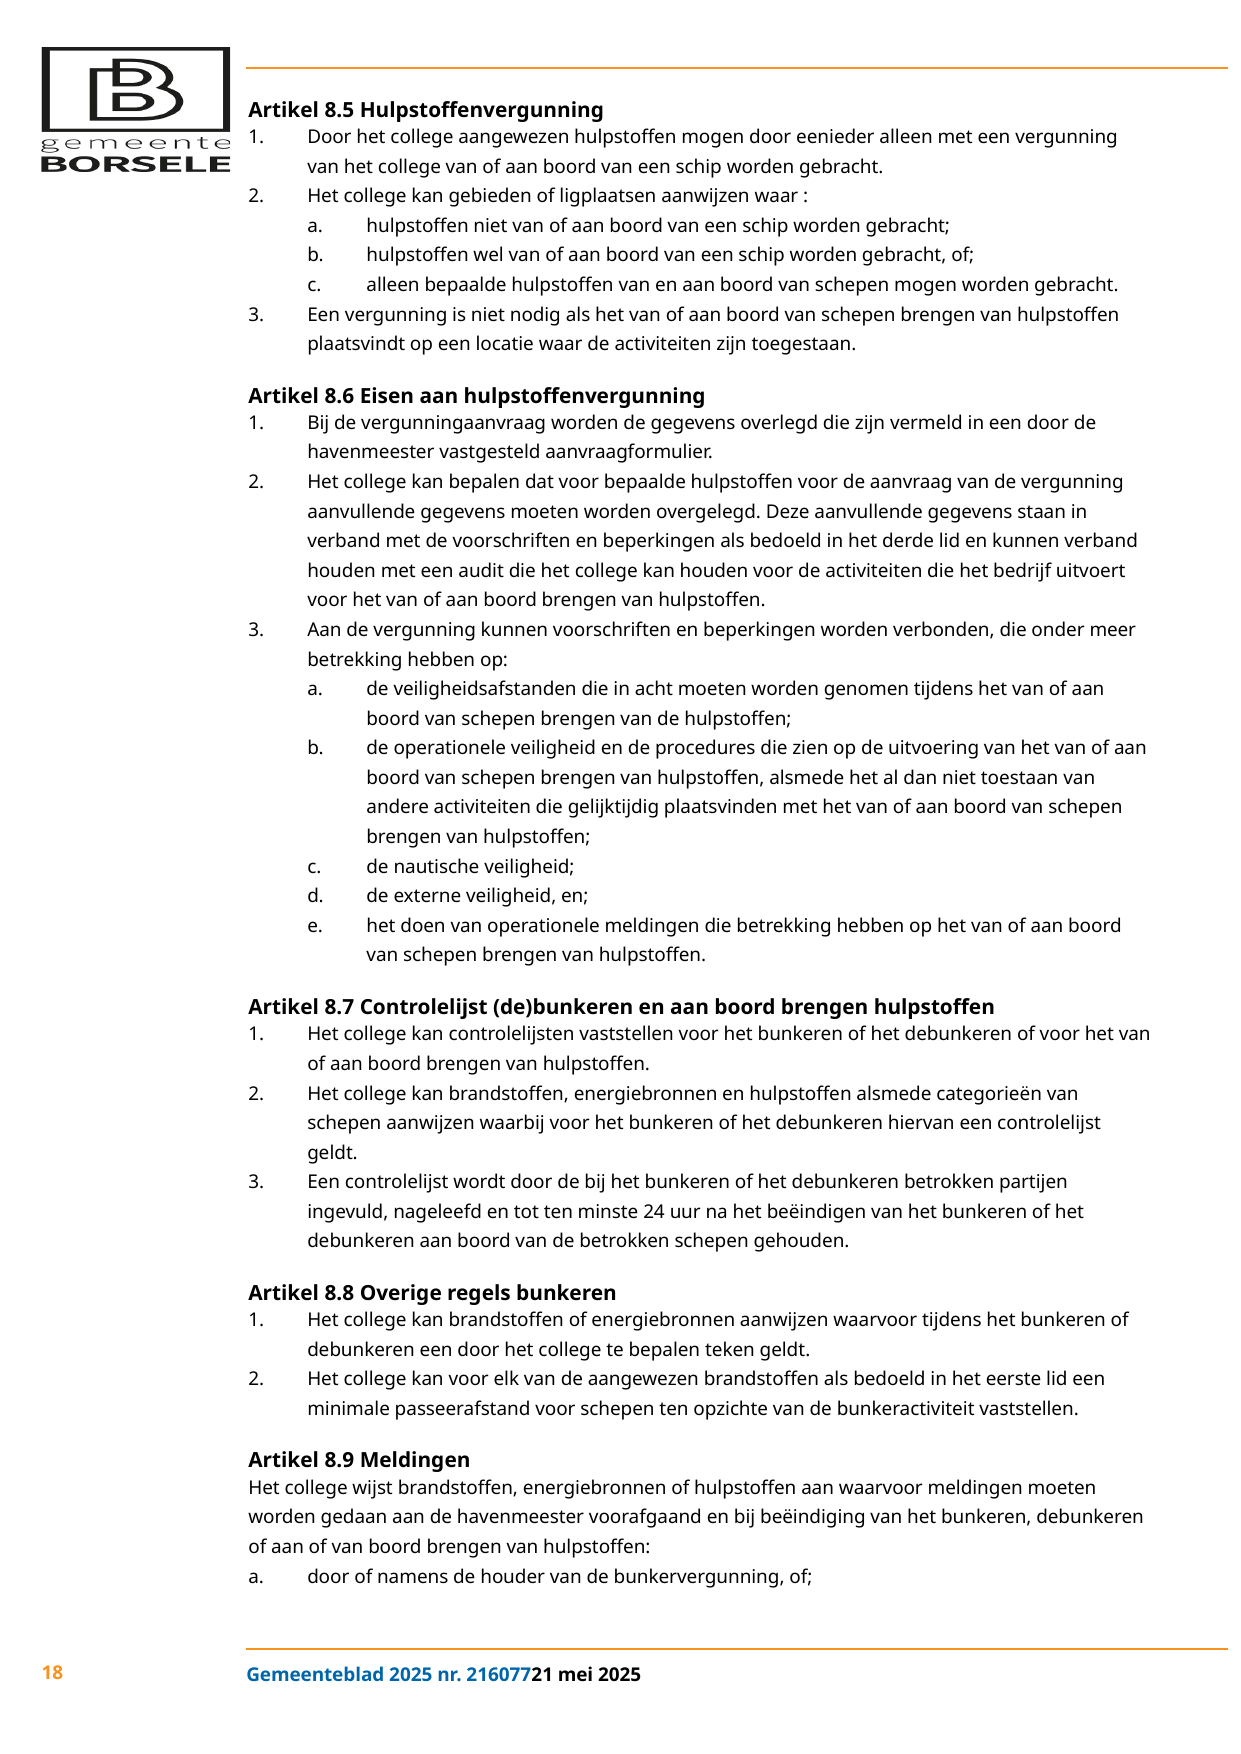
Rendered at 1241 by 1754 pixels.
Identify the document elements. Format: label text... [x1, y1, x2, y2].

text Het college wijst brandstoffen, energiebronnen of hulpstoffen aan waarvoor meldingen moeten worden gedaan aan de havenmeester voorafgaand en bij beëindiging van het bunkeren, debunkeren of aan of van boord brengen van hulpstoffen: [248, 1474, 1152, 1559]
list Het college kan voor elk van de aangewezen brandstoffen als bedoeld in het eerste lid een minimale passeerafstand voor schepen ten opzichte van de bunkeractiviteit vaststellen. [248, 1366, 1152, 1421]
list Door het college aangewezen hulpstoffen mogen door eenieder alleen met een vergunning van het college van of aan boord van een schip worden gebracht. [248, 123, 1152, 178]
text Artikel 8.7 Controlelijst (de)bunkeren en aan boord brengen hulpstoffen [248, 992, 1152, 1021]
list hulpstoffen niet van of aan boord van een schip worden gebracht; [307, 212, 1152, 238]
list Het college kan gebieden of ligplaatsen aanwijzen waar : [248, 182, 1152, 208]
list Een vergunning is niet nodig als het van of aan boord van schepen brengen van hulpstoffen plaatsvindt op een locatie waar de activiteiten zijn toegestaan. [248, 301, 1152, 356]
list de veiligheidsafstanden die in acht moeten worden genomen tijdens het van of aan boord van schepen brengen van de hulpstoffen; [307, 675, 1152, 731]
text Artikel 8.6 Eisen aan hulpstoffenvergunning [248, 381, 1152, 409]
text Artikel 8.9 Meldingen [248, 1446, 1152, 1474]
list Het college kan controlelijsten vaststellen voor het bunkeren of het debunkeren of voor het van of aan boord brengen van hulpstoffen. [248, 1021, 1152, 1076]
list Aan de vergunning kunnen voorschriften en beperkingen worden verbonden, die onder meer betrekking hebben op: [248, 616, 1152, 672]
list Het college kan bepalen dat voor bepaalde hulpstoffen voor de aanvraag van de vergunning aanvullende gegevens moeten worden overgelegd. Deze aanvullende gegevens staan in verband met de voorschriften en beperkingen als bedoeld in het derde lid en kunnen verband houden met een audit die het college kan houden voor de activiteiten die het bedrijf uitvoert voor het van of aan boord brengen van hulpstoffen. [248, 468, 1152, 612]
list Het college kan brandstoffen, energiebronnen en hulpstoffen alsmede categorieën van schepen aanwijzen waarbij voor het bunkeren of het debunkeren hiervan een controlelijst geldt. [248, 1080, 1152, 1164]
text Artikel 8.5 Hulpstoffenvergunning [248, 95, 1152, 123]
picture [41, 47, 231, 172]
list het doen van operationele meldingen die betrekking hebben op het van of aan boord van schepen brengen van hulpstoffen. [307, 912, 1152, 967]
list de operationele veiligheid en de procedures die zien op de uitvoering van het van of aan boord van schepen brengen van hulpstoffen, alsmede het al dan niet toestaan van andere activiteiten die gelijktijdig plaatsvinden met het van of aan boord van schepen brengen van hulpstoffen; [307, 734, 1152, 849]
list door of namens de houder van de bunkervergunning, of; [248, 1563, 1152, 1588]
list alleen bepaalde hulpstoffen van en aan boord van schepen mogen worden gebracht. [307, 271, 1152, 297]
list hulpstoffen wel van of aan boord van een schip worden gebracht, of; [307, 242, 1152, 267]
list Het college kan brandstoffen of energiebronnen aanwijzen waarvoor tijdens het bunkeren of debunkeren een door het college te bepalen teken geldt. [248, 1306, 1152, 1362]
list Een controlelijst wordt door de bij het bunkeren of het debunkeren betrokken partijen ingevuld, nageleefd en tot ten minste 24 uur na het beëindigen van het bunkeren of het debunkeren aan boord van de betrokken schepen gehouden. [248, 1168, 1152, 1253]
list de externe veiligheid, en; [307, 882, 1152, 908]
list Bij de vergunningaanvraag worden de gegevens overlegd die zijn vermeld in een door de havenmeester vastgesteld aanvraagformulier. [248, 409, 1152, 464]
text Artikel 8.8 Overige regels bunkeren [248, 1278, 1152, 1306]
list de nautische veiligheid; [307, 853, 1152, 879]
